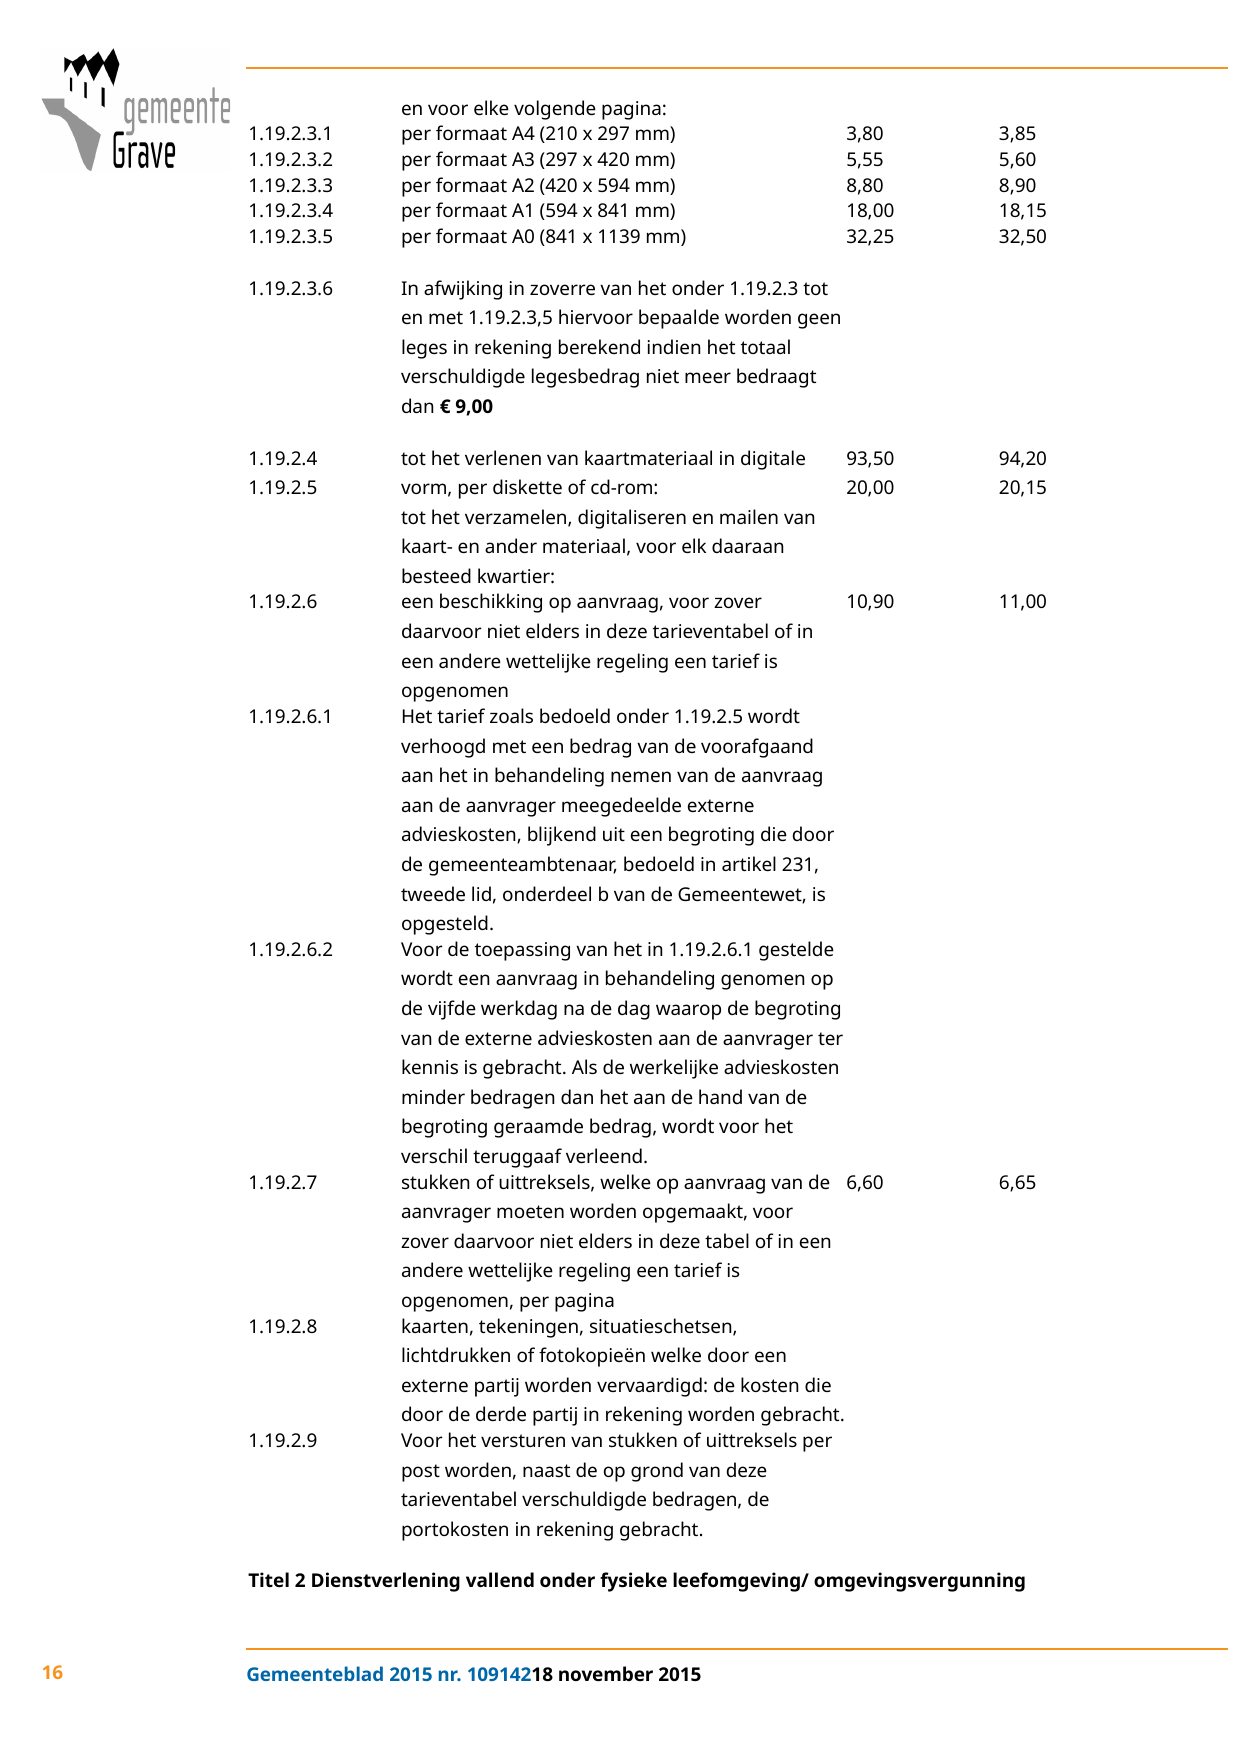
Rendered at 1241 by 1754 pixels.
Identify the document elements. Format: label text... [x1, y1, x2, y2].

table_cell [846, 1428, 999, 1542]
table_cell [401, 249, 846, 275]
text Titel 2 Dienstverlening vallend onder fysieke leefomgeving/ omgevingsvergunning [248, 1568, 1152, 1593]
table_cell 1.19.2.4 1.19.2.5 [248, 445, 401, 589]
table_cell per formaat A4 (210 x 297 mm) [401, 121, 846, 146]
table_cell per formaat A2 (420 x 594 mm) [401, 172, 846, 198]
table_cell [999, 936, 1152, 1169]
table_cell 5,60 [999, 146, 1152, 172]
table_cell [999, 275, 1152, 419]
table_cell 5,55 [846, 146, 999, 172]
table_cell per formaat A0 (841 x 1139 mm) [401, 224, 846, 249]
table_cell 1.19.2.6 [248, 589, 401, 703]
table_cell 1.19.2.6.1 [248, 703, 401, 936]
table_cell 3,80 [846, 121, 999, 146]
picture [41, 47, 231, 172]
table_cell Voor de toepassing van het in 1.19.2.6.1 gestelde wordt een aanvraag in behandeling genomen op de vijfde werkdag na de dag waarop de begroting van de externe advieskosten aan de aanvrager ter kennis is gebracht. Als de werkelijke advieskosten minder bedragen dan het aan de hand van de begroting geraamde bedrag, wordt voor het verschil teruggaaf verleend. [401, 936, 846, 1169]
table_cell [999, 1428, 1152, 1542]
table_cell 3,85 [999, 121, 1152, 146]
table_cell 1.19.2.8 [248, 1313, 401, 1427]
table_cell 1.19.2.9 [248, 1428, 401, 1542]
table_cell 1.19.2.3.1 [248, 121, 401, 146]
table_cell [846, 249, 999, 275]
table_cell 93,50 20,00 [846, 445, 999, 589]
table_cell 18,00 [846, 198, 999, 223]
table_cell 10,90 [846, 589, 999, 703]
table_cell [248, 249, 401, 275]
table_cell 1.19.2.3.4 [248, 198, 401, 223]
table_cell stukken of uittreksels, welke op aanvraag van de aanvrager moeten worden opgemaakt, voor zover daarvoor niet elders in deze tabel of in een andere wettelijke regeling een tarief is opgenomen, per pagina [401, 1169, 846, 1313]
table_cell [846, 275, 999, 419]
table_cell [999, 703, 1152, 936]
table_cell [248, 419, 401, 445]
table_cell [999, 419, 1152, 445]
table_cell 32,50 [999, 224, 1152, 249]
table_cell en voor elke volgende pagina: [401, 95, 846, 121]
table_cell per formaat A3 (297 x 420 mm) [401, 146, 846, 172]
table_cell [846, 95, 999, 121]
table_cell 8,90 [999, 172, 1152, 198]
table_cell 6,60 [846, 1169, 999, 1313]
table_cell [999, 1313, 1152, 1427]
table_cell Voor het versturen van stukken of uittreksels per post worden, naast de op grond van deze tarieventabel verschuldigde bedragen, de portokosten in rekening gebracht. [401, 1428, 846, 1542]
table_cell [846, 1313, 999, 1427]
table_cell [846, 703, 999, 936]
table_cell 18,15 [999, 198, 1152, 223]
table_cell tot het verlenen van kaartmateriaal in digitale vorm, per diskette of cd-rom: tot het verzamelen, digitaliseren en mailen van kaart- en ander materiaal, voor elk daaraan besteed kwartier: [401, 445, 846, 589]
table_cell 1.19.2.3.3 [248, 172, 401, 198]
table_cell [846, 936, 999, 1169]
table_cell [999, 95, 1152, 121]
table_cell 1.19.2.7 [248, 1169, 401, 1313]
table_cell 1.19.2.3.6 [248, 275, 401, 419]
table_cell 6,65 [999, 1169, 1152, 1313]
table_cell kaarten, tekeningen, situatieschetsen, lichtdrukken of fotokopieën welke door een externe partij worden vervaardigd: de kosten die door de derde partij in rekening worden gebracht. [401, 1313, 846, 1427]
table_cell 1.19.2.3.5 [248, 224, 401, 249]
table_cell 94,20 20,15 [999, 445, 1152, 589]
table_cell 11,00 [999, 589, 1152, 703]
table_cell Het tarief zoals bedoeld onder 1.19.2.5 wordt verhoogd met een bedrag van de voorafgaand aan het in behandeling nemen van de aanvraag aan de aanvrager meegedeelde externe advieskosten, blijkend uit een begroting die door de gemeenteambtenaar, bedoeld in artikel 231, tweede lid, onderdeel b van de Gemeentewet, is opgesteld. [401, 703, 846, 936]
table_cell per formaat A1 (594 x 841 mm) [401, 198, 846, 223]
table_cell [248, 95, 401, 121]
table_cell 8,80 [846, 172, 999, 198]
table_cell 1.19.2.3.2 [248, 146, 401, 172]
table_cell [999, 249, 1152, 275]
table_cell 32,25 [846, 224, 999, 249]
table_cell 1.19.2.6.2 [248, 936, 401, 1169]
table_cell [846, 419, 999, 445]
table_cell een beschikking op aanvraag, voor zover daarvoor niet elders in deze tarieventabel of in een andere wettelijke regeling een tarief is opgenomen [401, 589, 846, 703]
table_cell In afwijking in zoverre van het onder 1.19.2.3 tot en met 1.19.2.3,5 hiervoor bepaalde worden geen leges in rekening berekend indien het totaal verschuldigde legesbedrag niet meer bedraagt dan € 9,00 [401, 275, 846, 419]
table_cell [401, 419, 846, 445]
